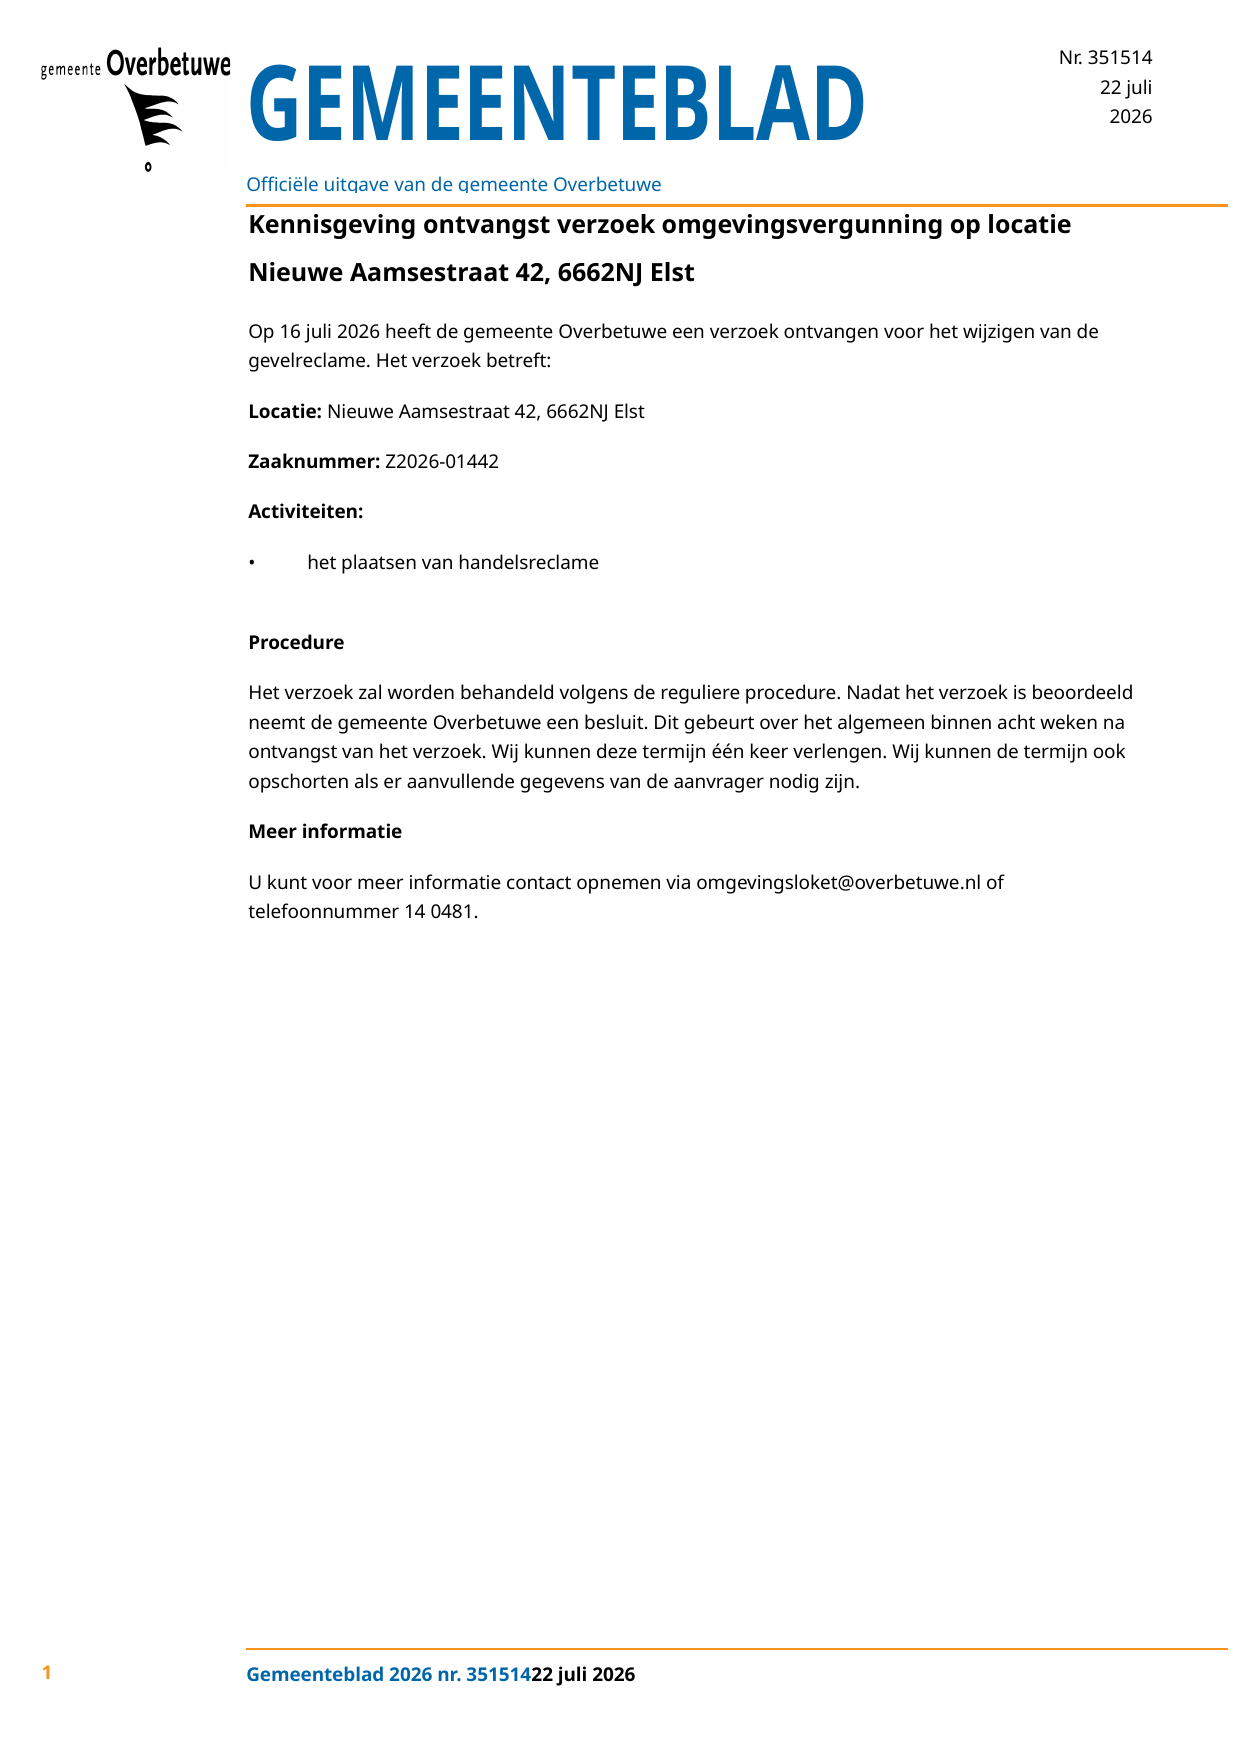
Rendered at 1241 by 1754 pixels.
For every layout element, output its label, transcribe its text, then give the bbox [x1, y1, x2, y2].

text Locatie: Nieuwe Aamsestraat 42, 6662NJ Elst [248, 398, 1152, 424]
text Op 16 juli 2026 heeft de gemeente Overbetuwe een verzoek ontvangen voor het wijzigen van de gevelreclame. Het verzoek betreft: [248, 318, 1152, 373]
text Activiteiten: [248, 499, 1152, 524]
text Procedure [248, 629, 1152, 655]
text Het verzoek zal worden behandeld volgens de reguliere procedure. Nadat het verzoek is beoordeeld neemt de gemeente Overbetuwe een besluit. Dit gebeurt over het algemeen binnen acht weken na ontvangst van het verzoek. Wij kunnen deze termijn één keer verlengen. Wij kunnen de termijn ook opschorten als er aanvullende gegevens van de aanvrager nodig zijn. [248, 679, 1152, 794]
text Kennisgeving ontvangst verzoek omgevingsvergunning op locatie Nieuwe Aamsestraat 42, 6662NJ Elst [248, 207, 1152, 288]
text Zaaknummer: Z2026-01442 [248, 448, 1152, 474]
picture [41, 47, 231, 172]
text Meer informatie [248, 819, 1152, 844]
list het plaatsen van handelsreclame [248, 549, 1152, 575]
text U kunt voor meer informatie contact opnemen via omgevingsloket@overbetuwe.nl of telefoonnummer 14 0481. [248, 869, 1152, 924]
